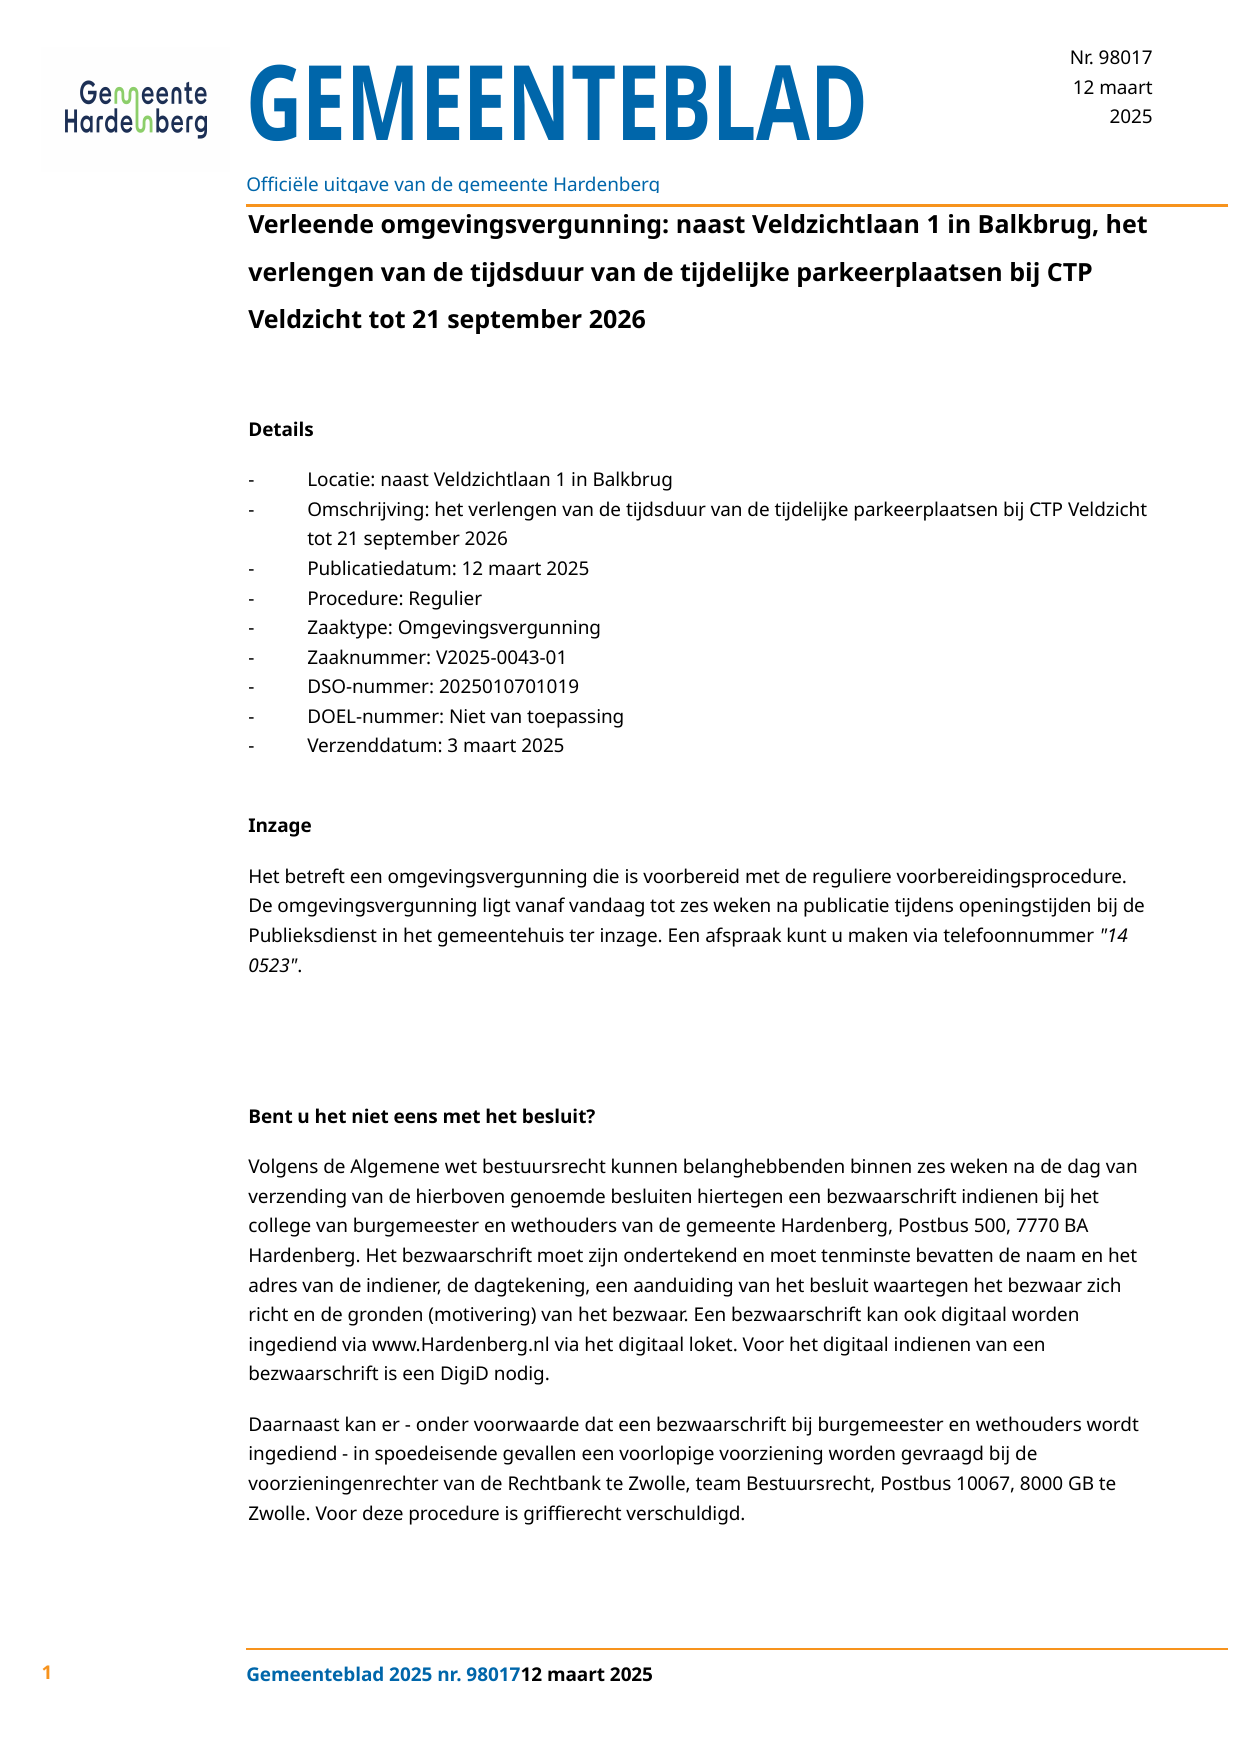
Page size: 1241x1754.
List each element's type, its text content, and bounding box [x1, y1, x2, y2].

list Omschrijving: het verlengen van de tijdsduur van de tijdelijke parkeerplaatsen bij CTP Veldzicht tot 21 september 2026 [248, 496, 1152, 551]
text Volgens de Algemene wet bestuursrecht kunnen belanghebbenden binnen zes weken na de dag van verzending van de hierboven genoemde besluiten hiertegen een bezwaarschrift indienen bij het college van burgemeester en wethouders van de gemeente Hardenberg, Postbus 500, 7770 BA Hardenberg. Het bezwaarschrift moet zijn ondertekend en moet tenminste bevatten de naam en het adres van de indiener, de dagtekening, een aanduiding van het besluit waartegen het bezwaar zich richt en de gronden (motivering) van het bezwaar. Een bezwaarschrift kan ook digitaal worden ingediend via www.Hardenberg.nl via het digitaal loket. Voor het digitaal indienen van een bezwaarschrift is een DigiD nodig. [248, 1153, 1152, 1386]
list Zaaknummer: V2025-0043-01 [248, 644, 1152, 669]
text Inzage [248, 813, 1152, 838]
list DOEL-nummer: Niet van toepassing [248, 703, 1152, 729]
text Verleende omgevingsvergunning: naast Veldzichtlaan 1 in Balkbrug, het verlengen van de tijdsduur van de tijdelijke parkeerplaatsen bij CTP Veldzicht tot 21 september 2026 [248, 207, 1152, 336]
picture [41, 47, 231, 172]
list Locatie: naast Veldzichtlaan 1 in Balkbrug [248, 466, 1152, 492]
list DSO-nummer: 2025010701019 [248, 673, 1152, 699]
list Publicatiedatum: 12 maart 2025 [248, 555, 1152, 581]
text Details [248, 416, 1152, 442]
text Daarnaast kan er - onder voorwaarde dat een bezwaarschrift bij burgemeester en wethouders wordt ingediend - in spoedeisende gevallen een voorlopige voorziening worden gevraagd bij de voorzieningenrechter van de Rechtbank te Zwolle, team Bestuursrecht, Postbus 10067, 8000 GB te Zwolle. Voor deze procedure is griffierecht verschuldigd. [248, 1411, 1152, 1525]
text Bent u het niet eens met het besluit? [248, 1103, 1152, 1129]
list Verzenddatum: 3 maart 2025 [248, 733, 1152, 758]
text Het betreft een omgevingsvergunning die is voorbereid met de reguliere voorbereidingsprocedure. De omgevingsvergunning ligt vanaf vandaag tot zes weken na publicatie tijdens openingstijden bij de Publieksdienst in het gemeentehuis ter inzage. Een afspraak kunt u maken via telefoonnummer "14 0523". [248, 863, 1152, 977]
list Zaaktype: Omgevingsvergunning [248, 614, 1152, 640]
list Procedure: Regulier [248, 585, 1152, 610]
